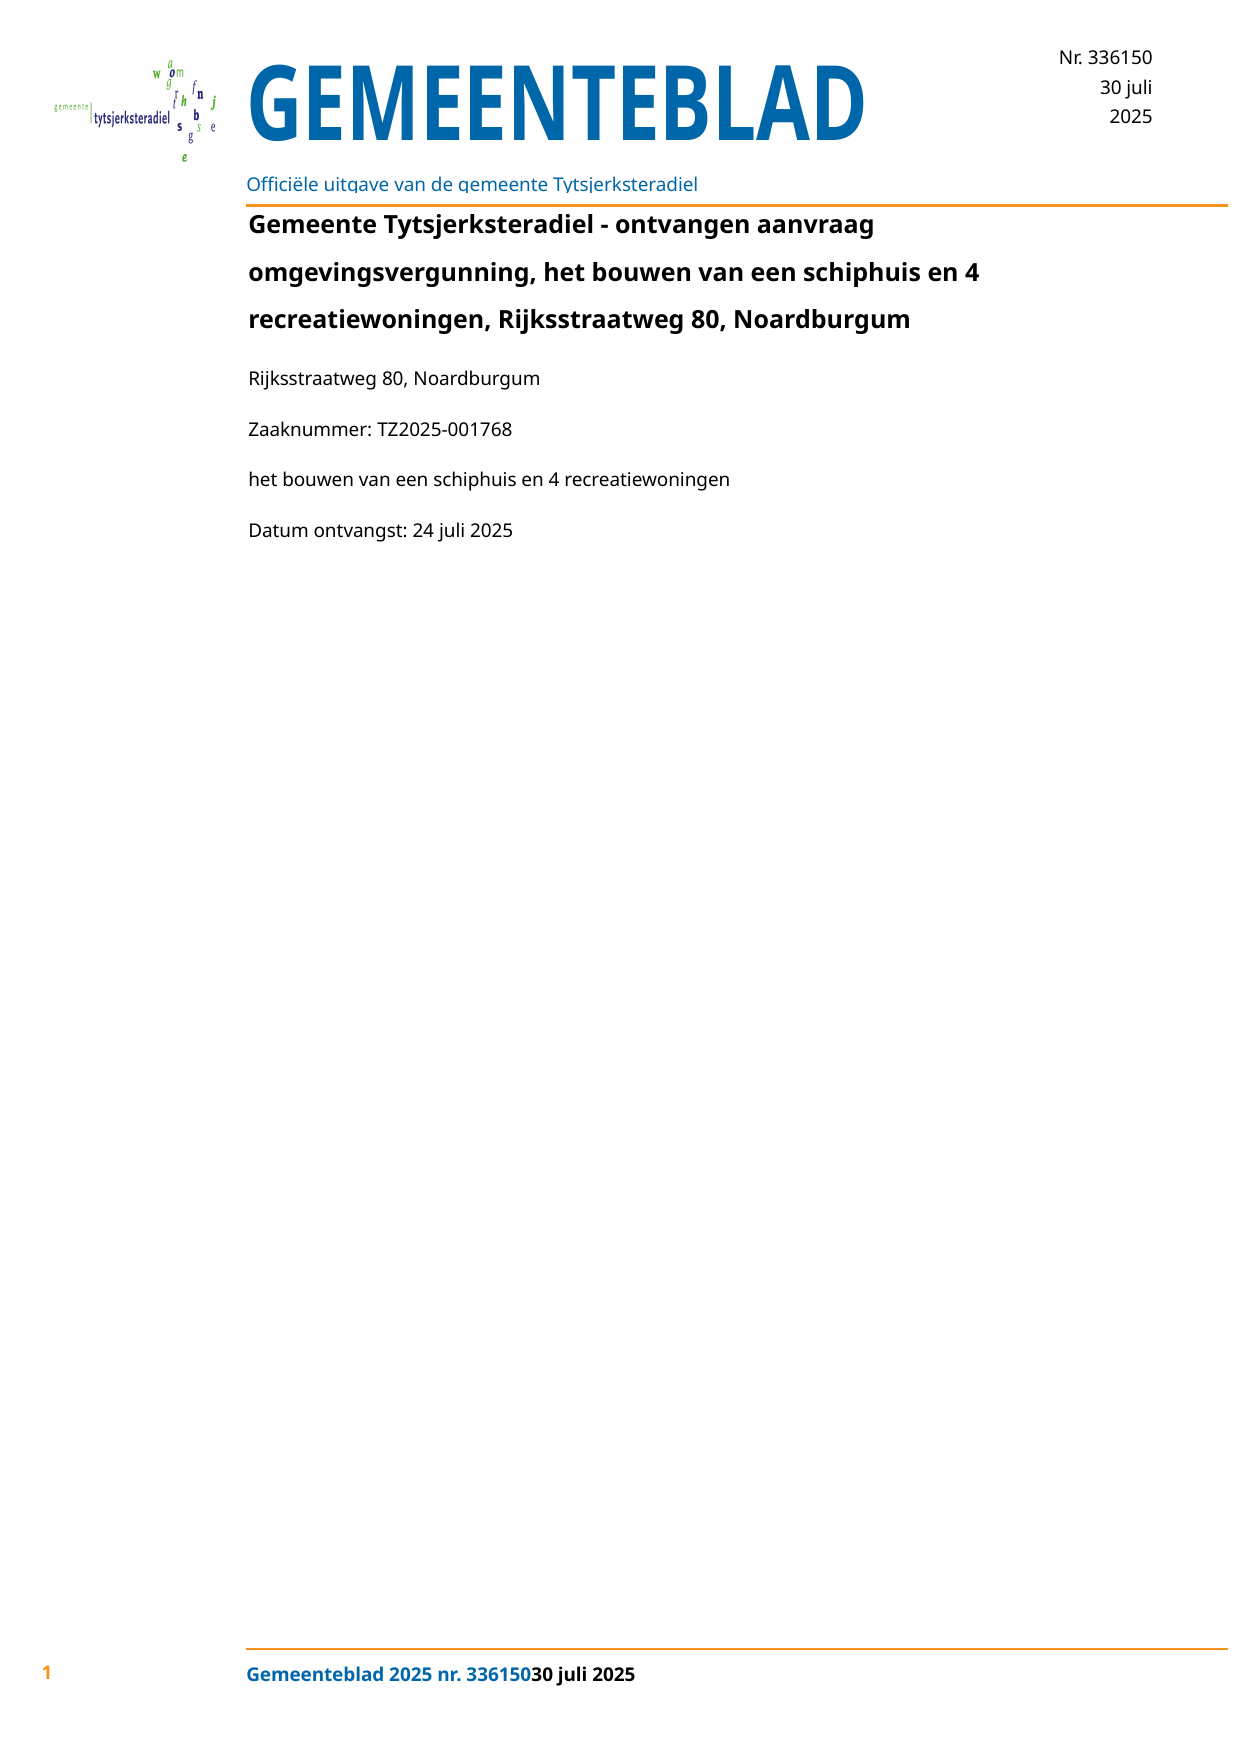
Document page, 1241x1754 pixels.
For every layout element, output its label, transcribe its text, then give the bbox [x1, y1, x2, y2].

text Zaaknummer: TZ2025-001768 [248, 416, 1152, 442]
picture [41, 47, 231, 172]
text het bouwen van een schiphuis en 4 recreatiewoningen [248, 466, 1152, 492]
text Gemeente Tytsjerksteradiel - ontvangen aanvraag omgevingsvergunning, het bouwen van een schiphuis en 4 recreatiewoningen, Rijksstraatweg 80, Noardburgum [248, 207, 1152, 336]
text Datum ontvangst: 24 juli 2025 [248, 517, 1152, 542]
text Rijksstraatweg 80, Noardburgum [248, 366, 1152, 391]
